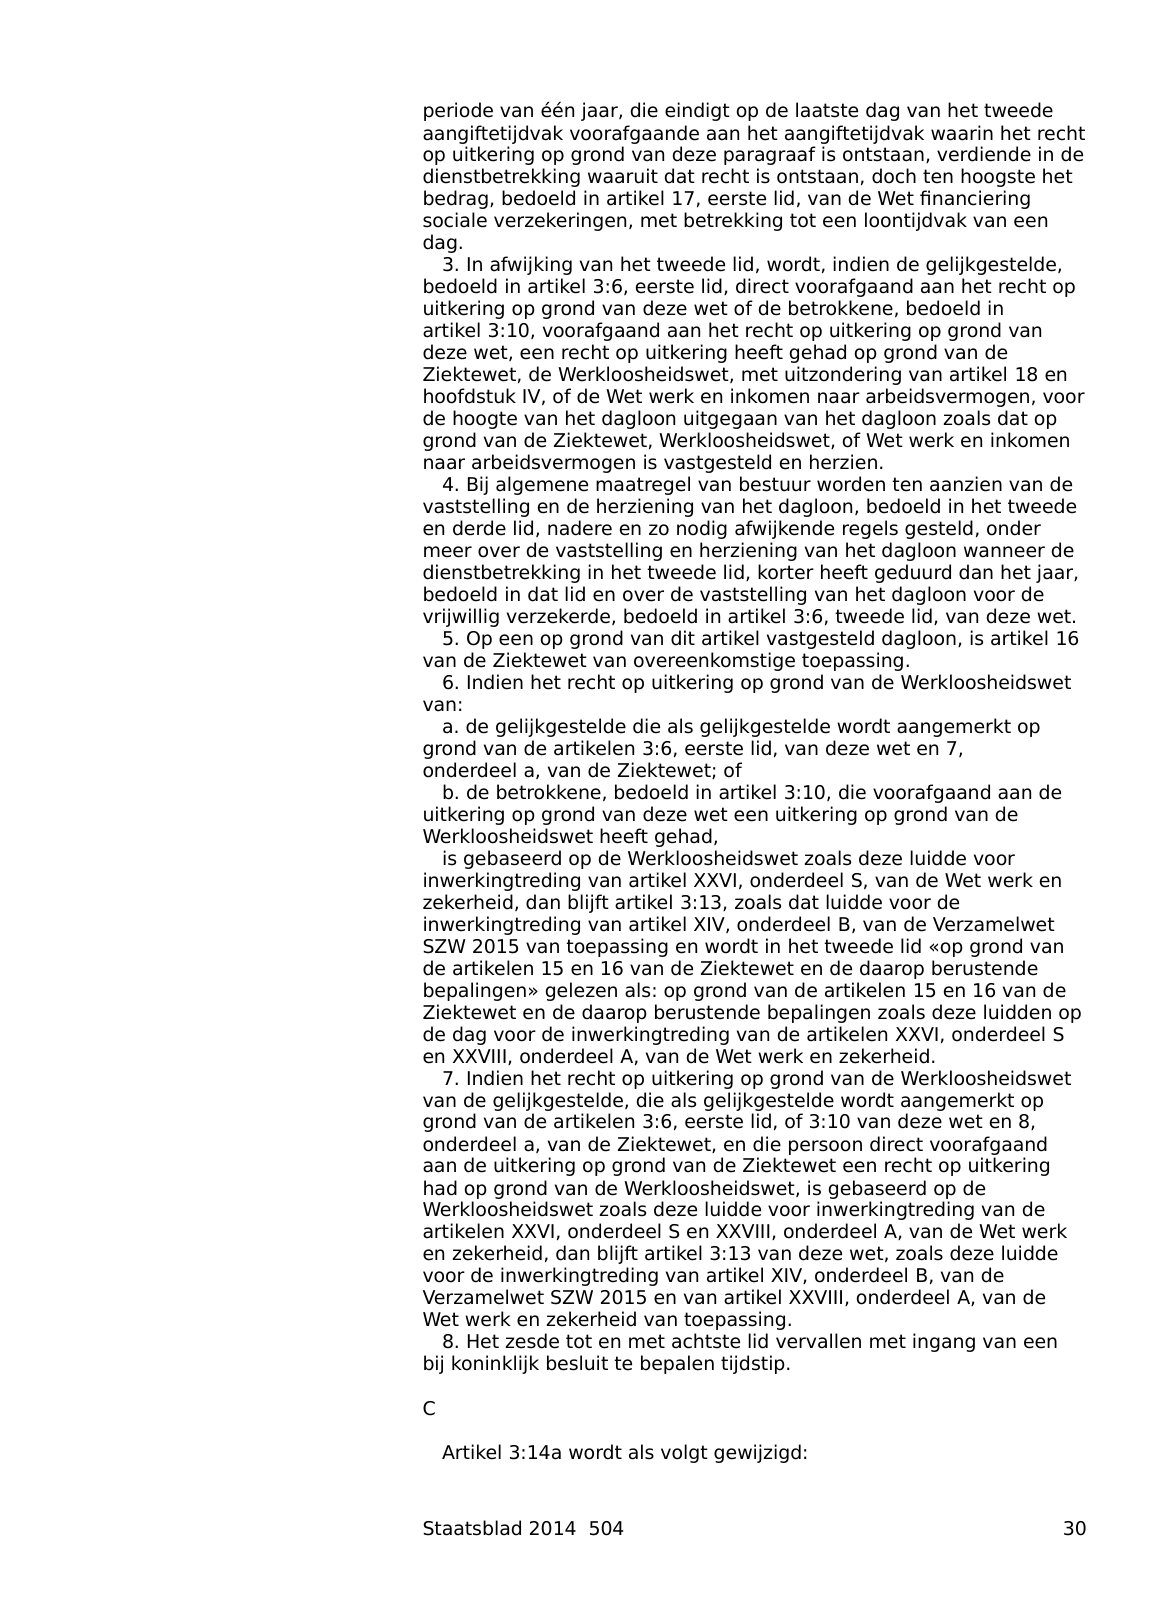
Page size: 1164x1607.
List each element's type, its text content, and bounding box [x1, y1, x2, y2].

text 3. In afwijking van het tweede lid, wordt, indien de gelijkgestelde, bedoeld in artikel 3:6, eerste lid, direct voorafgaand aan het recht op uitkering op grond van deze wet of de betrokkene, bedoeld in artikel 3:10, voorafgaand aan het recht op uitkering op grond van deze wet, een recht op uitkering heeft gehad op grond van de Ziektewet, de Werkloosheidswet, met uitzondering van artikel 18 en hoofdstuk IV, of de Wet werk en inkomen naar arbeidsvermogen, voor de hoogte van het dagloon uitgegaan van het dagloon zoals dat op grond van de Ziektewet, Werkloosheidswet, of Wet werk en inkomen naar arbeidsvermogen is vastgesteld en herzien. [422, 254, 1087, 474]
text b. de betrokkene, bedoeld in artikel 3:10, die voorafgaand aan de uitkering op grond van deze wet een uitkering op grond van de Werkloosheidswet heeft gehad, [422, 782, 1087, 848]
text 8. Het zesde tot en met achtste lid vervallen met ingang van een bij koninklijk besluit te bepalen tijdstip. [422, 1331, 1087, 1375]
text 6. Indien het recht op uitkering op grond van de Werkloosheidswet van: [422, 672, 1087, 716]
text periode van één jaar, die eindigt op de laatste dag van het tweede aangiftetijdvak voorafgaande aan het aangiftetijdvak waarin het recht op uitkering op grond van deze paragraaf is ontstaan, verdiende in de dienstbetrekking waaruit dat recht is ontstaan, doch ten hoogste het bedrag, bedoeld in artikel 17, eerste lid, van de Wet financiering sociale verzekeringen, met betrekking tot een loontijdvak van een dag. [422, 100, 1087, 254]
text a. de gelijkgestelde die als gelijkgestelde wordt aangemerkt op grond van de artikelen 3:6, eerste lid, van deze wet en 7, onderdeel a, van de Ziektewet; of [422, 716, 1087, 782]
text 5. Op een op grond van dit artikel vastgesteld dagloon, is artikel 16 van de Ziektewet van overeenkomstige toepassing. [422, 628, 1087, 672]
text 7. Indien het recht op uitkering op grond van de Werkloosheidswet van de gelijkgestelde, die als gelijkgestelde wordt aangemerkt op grond van de artikelen 3:6, eerste lid, of 3:10 van deze wet en 8, onderdeel a, van de Ziektewet, en die persoon direct voorafgaand aan de uitkering op grond van de Ziektewet een recht op uitkering had op grond van de Werkloosheidswet, is gebaseerd op de Werkloosheidswet zoals deze luidde voor inwerkingtreding van de artikelen XXVI, onderdeel S en XXVIII, onderdeel A, van de Wet werk en zekerheid, dan blijft artikel 3:13 van deze wet, zoals deze luidde voor de inwerkingtreding van artikel XIV, onderdeel B, van de Verzamelwet SZW 2015 en van artikel XXVIII, onderdeel A, van de Wet werk en zekerheid van toepassing. [422, 1067, 1087, 1331]
text 4. Bij algemene maatregel van bestuur worden ten aanzien van de vaststelling en de herziening van het dagloon, bedoeld in het tweede en derde lid, nadere en zo nodig afwijkende regels gesteld, onder meer over de vaststelling en herziening van het dagloon wanneer de dienstbetrekking in het tweede lid, korter heeft geduurd dan het jaar, bedoeld in dat lid en over de vaststelling van het dagloon voor de vrijwillig verzekerde, bedoeld in artikel 3:6, tweede lid, van deze wet. [422, 474, 1087, 628]
text is gebaseerd op de Werkloosheidswet zoals deze luidde voor inwerkingtreding van artikel XXVI, onderdeel S, van de Wet werk en zekerheid, dan blijft artikel 3:13, zoals dat luidde voor de inwerkingtreding van artikel XIV, onderdeel B, van de Verzamelwet SZW 2015 van toepassing en wordt in het tweede lid «op grond van de artikelen 15 en 16 van de Ziektewet en de daarop berustende bepalingen» gelezen als: op grond van de artikelen 15 en 16 van de Ziektewet en de daarop berustende bepalingen zoals deze luidden op de dag voor de inwerkingtreding van de artikelen XXVI, onderdeel S en XXVIII, onderdeel A, van de Wet werk en zekerheid. [422, 848, 1087, 1067]
text C [422, 1397, 1087, 1419]
text Artikel 3:14a wordt als volgt gewijzigd: [422, 1442, 1087, 1463]
